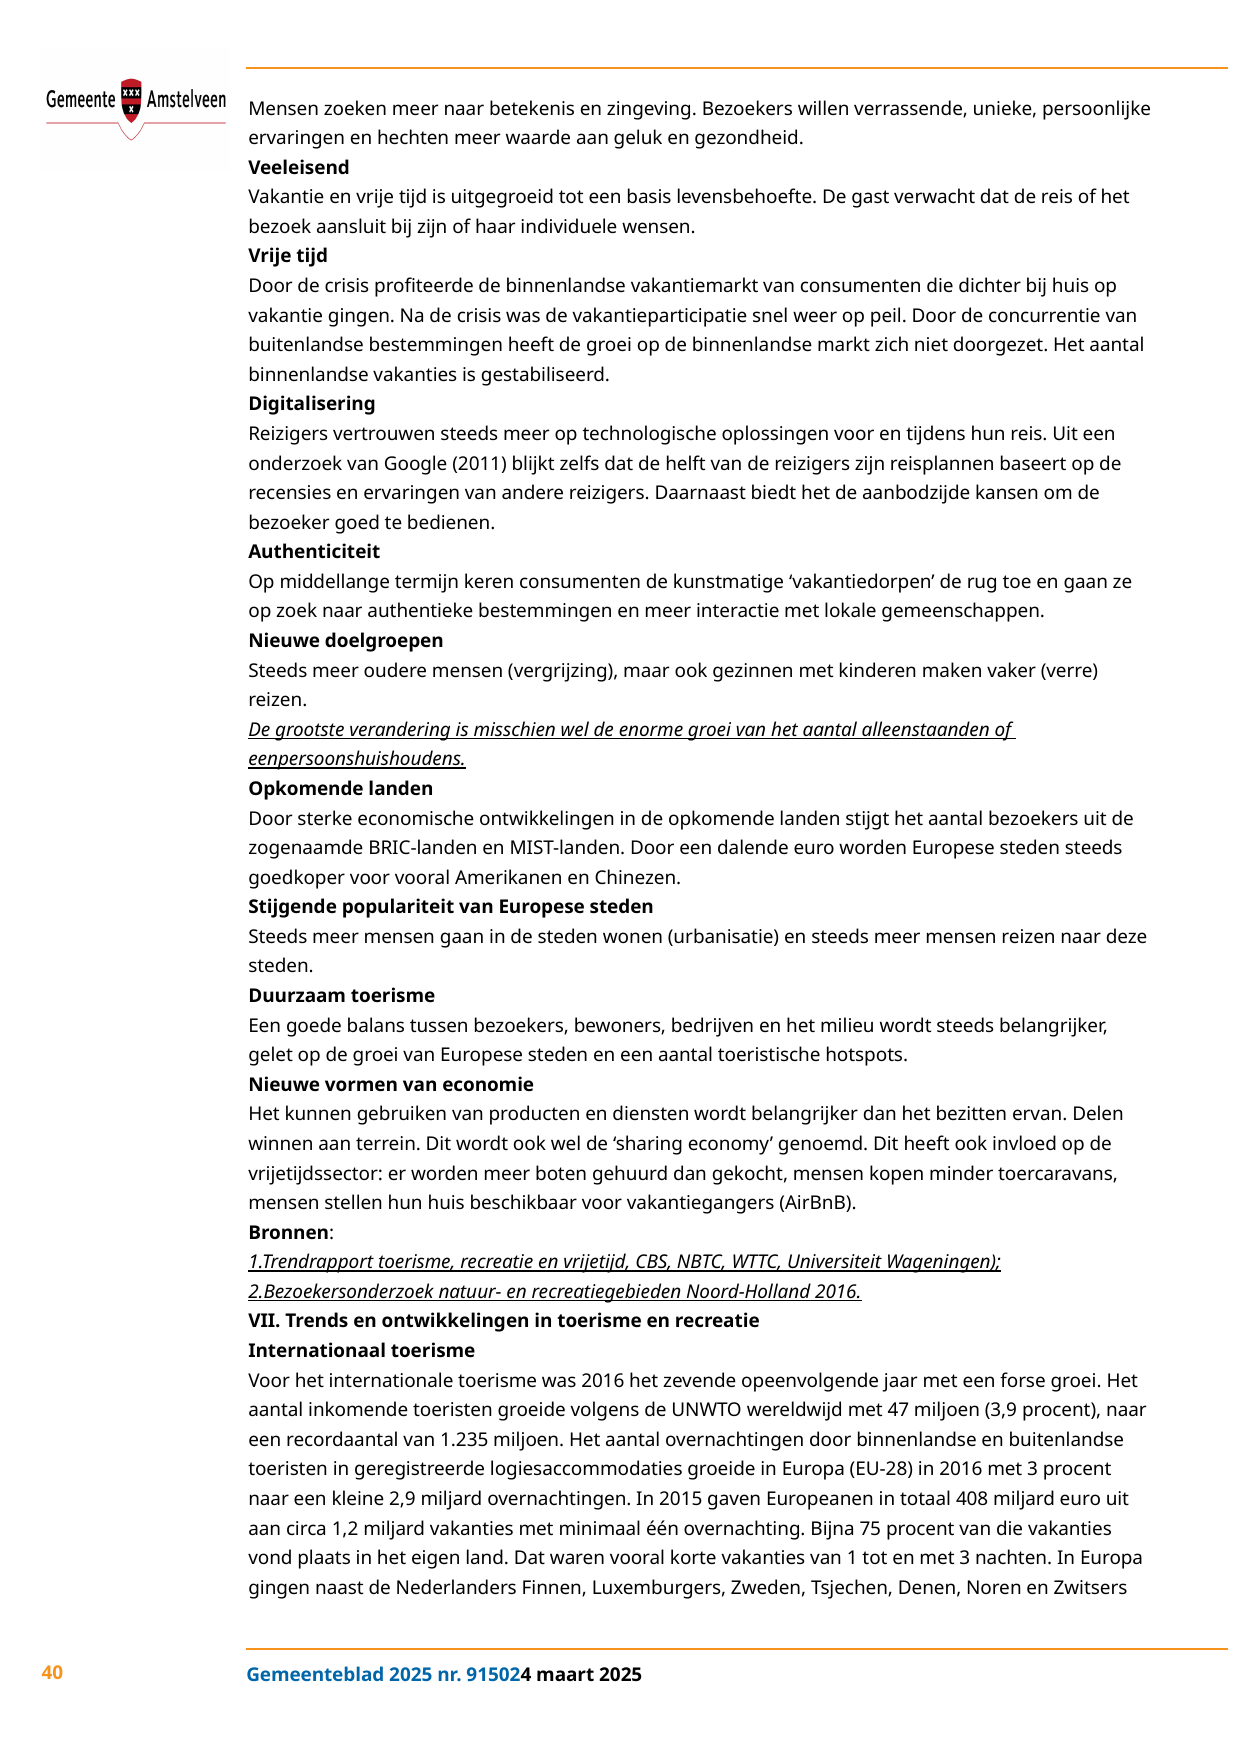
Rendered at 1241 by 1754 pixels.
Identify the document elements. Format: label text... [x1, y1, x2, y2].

text Opkomende landen [248, 775, 1152, 801]
text Internationaal toerisme [248, 1337, 1152, 1363]
text Steeds meer mensen gaan in de steden wonen (urbanisatie) en steeds meer mensen reizen naar deze steden. [248, 923, 1152, 978]
text Nieuwe doelgroepen [248, 627, 1152, 653]
text Vrije tijd [248, 243, 1152, 268]
text Mensen zoeken meer naar betekenis en zingeving. Bezoekers willen verrassende, unieke, persoonlijke ervaringen en hechten meer waarde aan geluk en gezondheid. [248, 95, 1152, 150]
picture [41, 47, 231, 172]
text Stijgende populariteit van Europese steden [248, 893, 1152, 919]
text Door de crisis profiteerde de binnenlandse vakantiemarkt van consumenten die dichter bij huis op vakantie gingen. Na de crisis was de vakantieparticipatie snel weer op peil. Door de concurrentie van buitenlandse bestemmingen heeft de groei op de binnenlandse markt zich niet doorgezet. Het aantal binnenlandse vakanties is gestabiliseerd. [248, 272, 1152, 387]
text Steeds meer oudere mensen (vergrijzing), maar ook gezinnen met kinderen maken vaker (verre) reizen. [248, 657, 1152, 712]
text Vakantie en vrije tijd is uitgegroeid tot een basis levensbehoefte. De gast verwacht dat de reis of het bezoek aansluit bij zijn of haar individuele wensen. [248, 183, 1152, 239]
text Op middellange termijn keren consumenten de kunstmatige ‘vakantiedorpen’ de rug toe en gaan ze op zoek naar authentieke bestemmingen en meer interactie met lokale gemeenschappen. [248, 568, 1152, 623]
text Digitalisering [248, 391, 1152, 416]
text De grootste verandering is misschien wel de enorme groei van het aantal alleenstaanden of eenpersoonshuishoudens. [248, 716, 1152, 771]
text Door sterke economische ontwikkelingen in de opkomende landen stijgt het aantal bezoekers uit de zogenaamde BRIC-landen en MIST-landen. Door een dalende euro worden Europese steden steeds goedkoper voor vooral Amerikanen en Chinezen. [248, 805, 1152, 890]
text Het kunnen gebruiken van producten en diensten wordt belangrijker dan het bezitten ervan. Delen winnen aan terrein. Dit wordt ook wel de ‘sharing economy’ genoemd. Dit heeft ook invloed op de vrijetijdssector: er worden meer boten gehuurd dan gekocht, mensen kopen minder toercaravans, mensen stellen hun huis beschikbaar voor vakantiegangers (AirBnB). [248, 1101, 1152, 1215]
text Bronnen: [248, 1219, 1152, 1245]
text 1.Trendrapport toerisme, recreatie en vrijetijd, CBS, NBTC, WTTC, Universiteit Wageningen); [248, 1248, 1152, 1274]
text Voor het internationale toerisme was 2016 het zevende opeenvolgende jaar met een forse groei. Het aantal inkomende toeristen groeide volgens de UNWTO wereldwijd met 47 miljoen (3,9 procent), naar een recordaantal van 1.235 miljoen. Het aantal overnachtingen door binnenlandse en buitenlandse toeristen in geregistreerde logiesaccommodaties groeide in Europa (EU-28) in 2016 met 3 procent naar een kleine 2,9 miljard overnachtingen. In 2015 gaven Europeanen in totaal 408 miljard euro uit aan circa 1,2 miljard vakanties met minimaal één overnachting. Bijna 75 procent van die vakanties vond plaats in het eigen land. Dat waren vooral korte vakanties van 1 tot en met 3 nachten. In Europa gingen naast de Nederlanders Finnen, Luxemburgers, Zweden, Tsjechen, Denen, Noren en Zwitsers [248, 1367, 1152, 1600]
text Authenticiteit [248, 538, 1152, 564]
text Een goede balans tussen bezoekers, bewoners, bedrijven en het milieu wordt steeds belangrijker, gelet op de groei van Europese steden en een aantal toeristische hotspots. [248, 1012, 1152, 1067]
text Duurzaam toerisme [248, 982, 1152, 1008]
text VII. Trends en ontwikkelingen in toerisme en recreatie [248, 1308, 1152, 1333]
text Veeleisend [248, 154, 1152, 180]
text 2.Bezoekersonderzoek natuur- en recreatiegebieden Noord-Holland 2016. [248, 1278, 1152, 1304]
text Reizigers vertrouwen steeds meer op technologische oplossingen voor en tijdens hun reis. Uit een onderzoek van Google (2011) blijkt zelfs dat de helft van de reizigers zijn reisplannen baseert op de recensies en ervaringen van andere reizigers. Daarnaast biedt het de aanbodzijde kansen om de bezoeker goed te bedienen. [248, 420, 1152, 535]
text Nieuwe vormen van economie [248, 1071, 1152, 1097]
